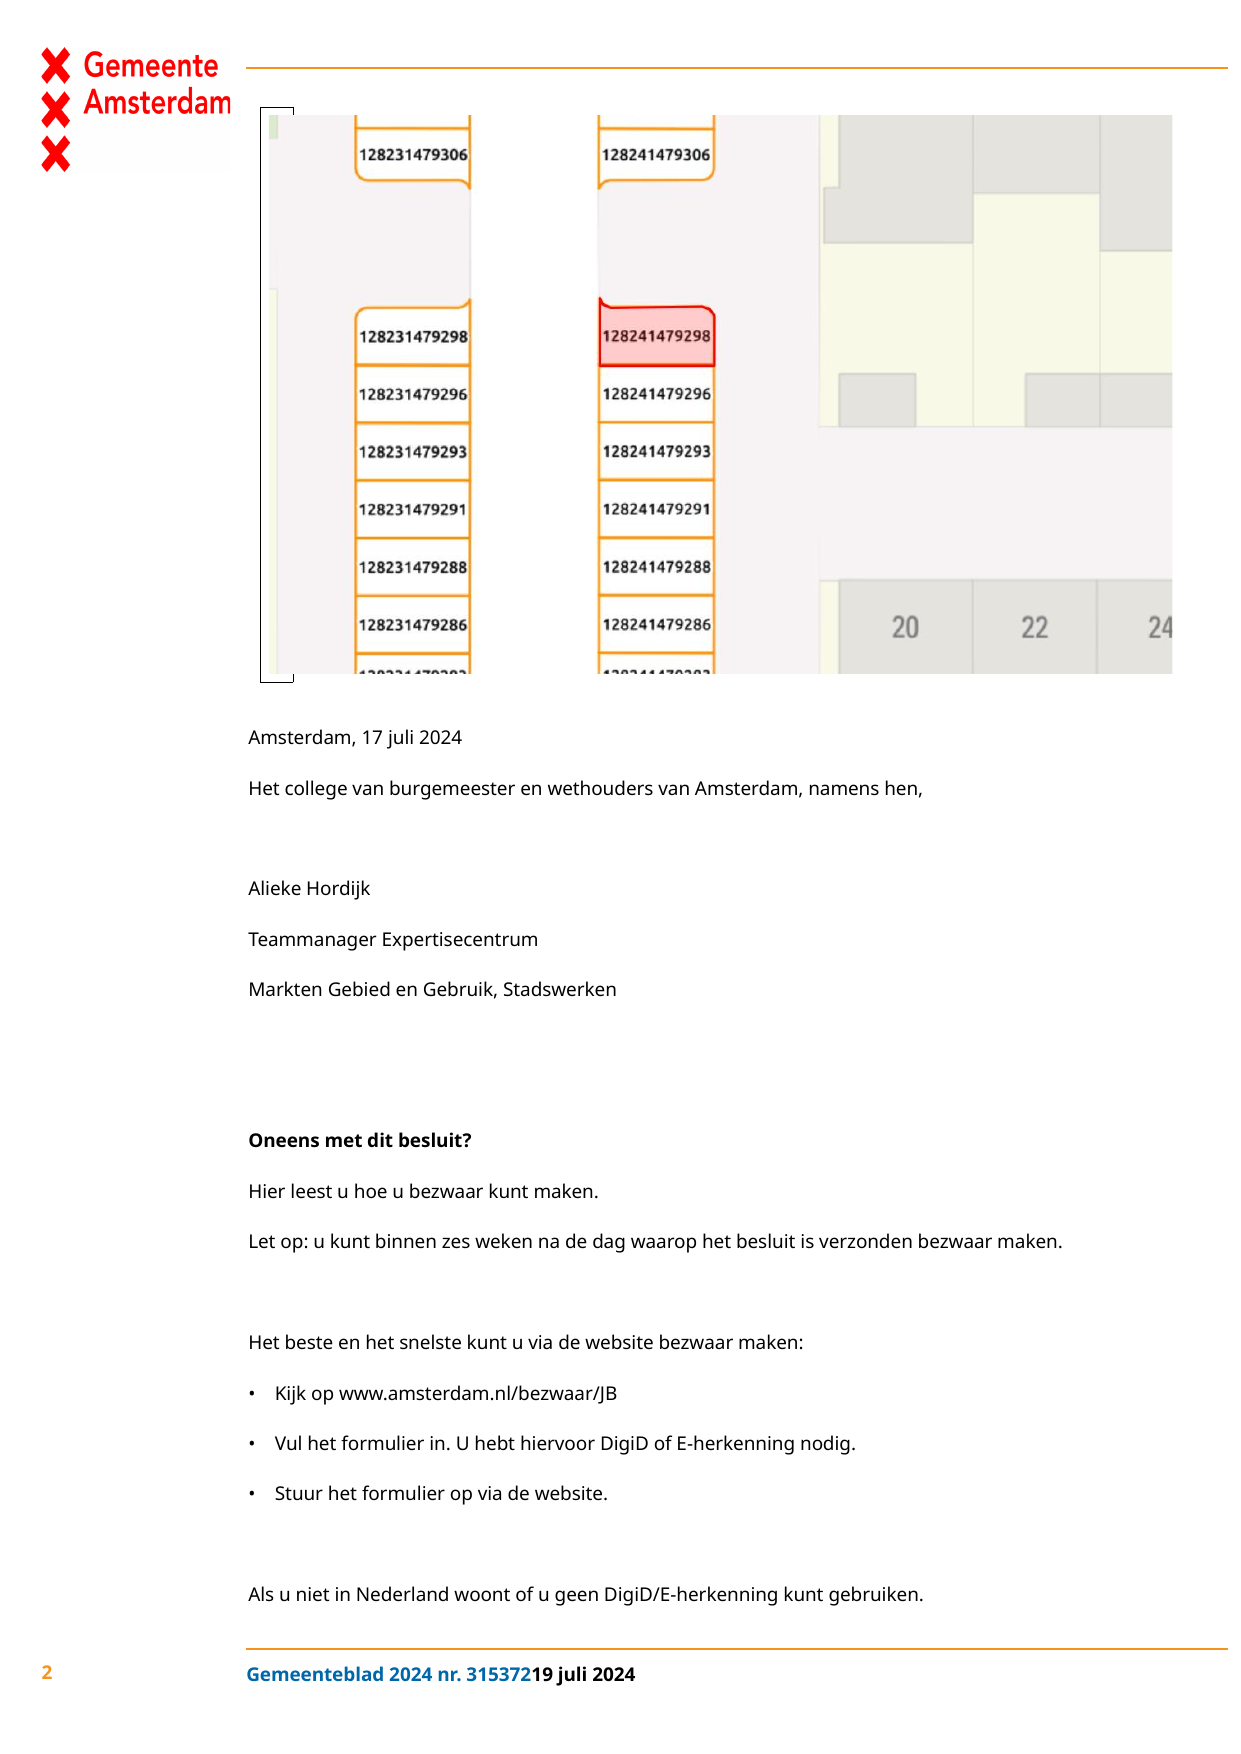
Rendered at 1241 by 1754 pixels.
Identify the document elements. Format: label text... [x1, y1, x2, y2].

text Let op: u kunt binnen zes weken na de dag waarop het besluit is verzonden bezwaar maken. [248, 1228, 1152, 1254]
text Alieke Hordijk [248, 876, 1152, 901]
text • Kijk op www.amsterdam.nl/bezwaar/JB [248, 1380, 1152, 1405]
text • Stuur het formulier op via de website. [248, 1481, 1152, 1506]
text Teammanager Expertisecentrum [248, 926, 1152, 952]
text Markten Gebied en Gebruik, Stadswerken [248, 976, 1152, 1002]
text Hier leest u hoe u bezwaar kunt maken. [248, 1178, 1152, 1204]
text Het college van burgemeester en wethouders van Amsterdam, namens hen, [248, 775, 1152, 800]
picture [41, 47, 231, 172]
text • Vul het formulier in. U hebt hiervoor DigiD of E-herkenning nodig. [248, 1430, 1152, 1456]
text Amsterdam, 17 juli 2024 [248, 724, 1152, 750]
text Oneens met dit besluit? [248, 1128, 1152, 1153]
text Als u niet in Nederland woont of u geen DigiD/E-herkenning kunt gebruiken. [248, 1581, 1152, 1607]
picture [268, 115, 1173, 674]
text Het beste en het snelste kunt u via de website bezwaar maken: [248, 1329, 1152, 1355]
